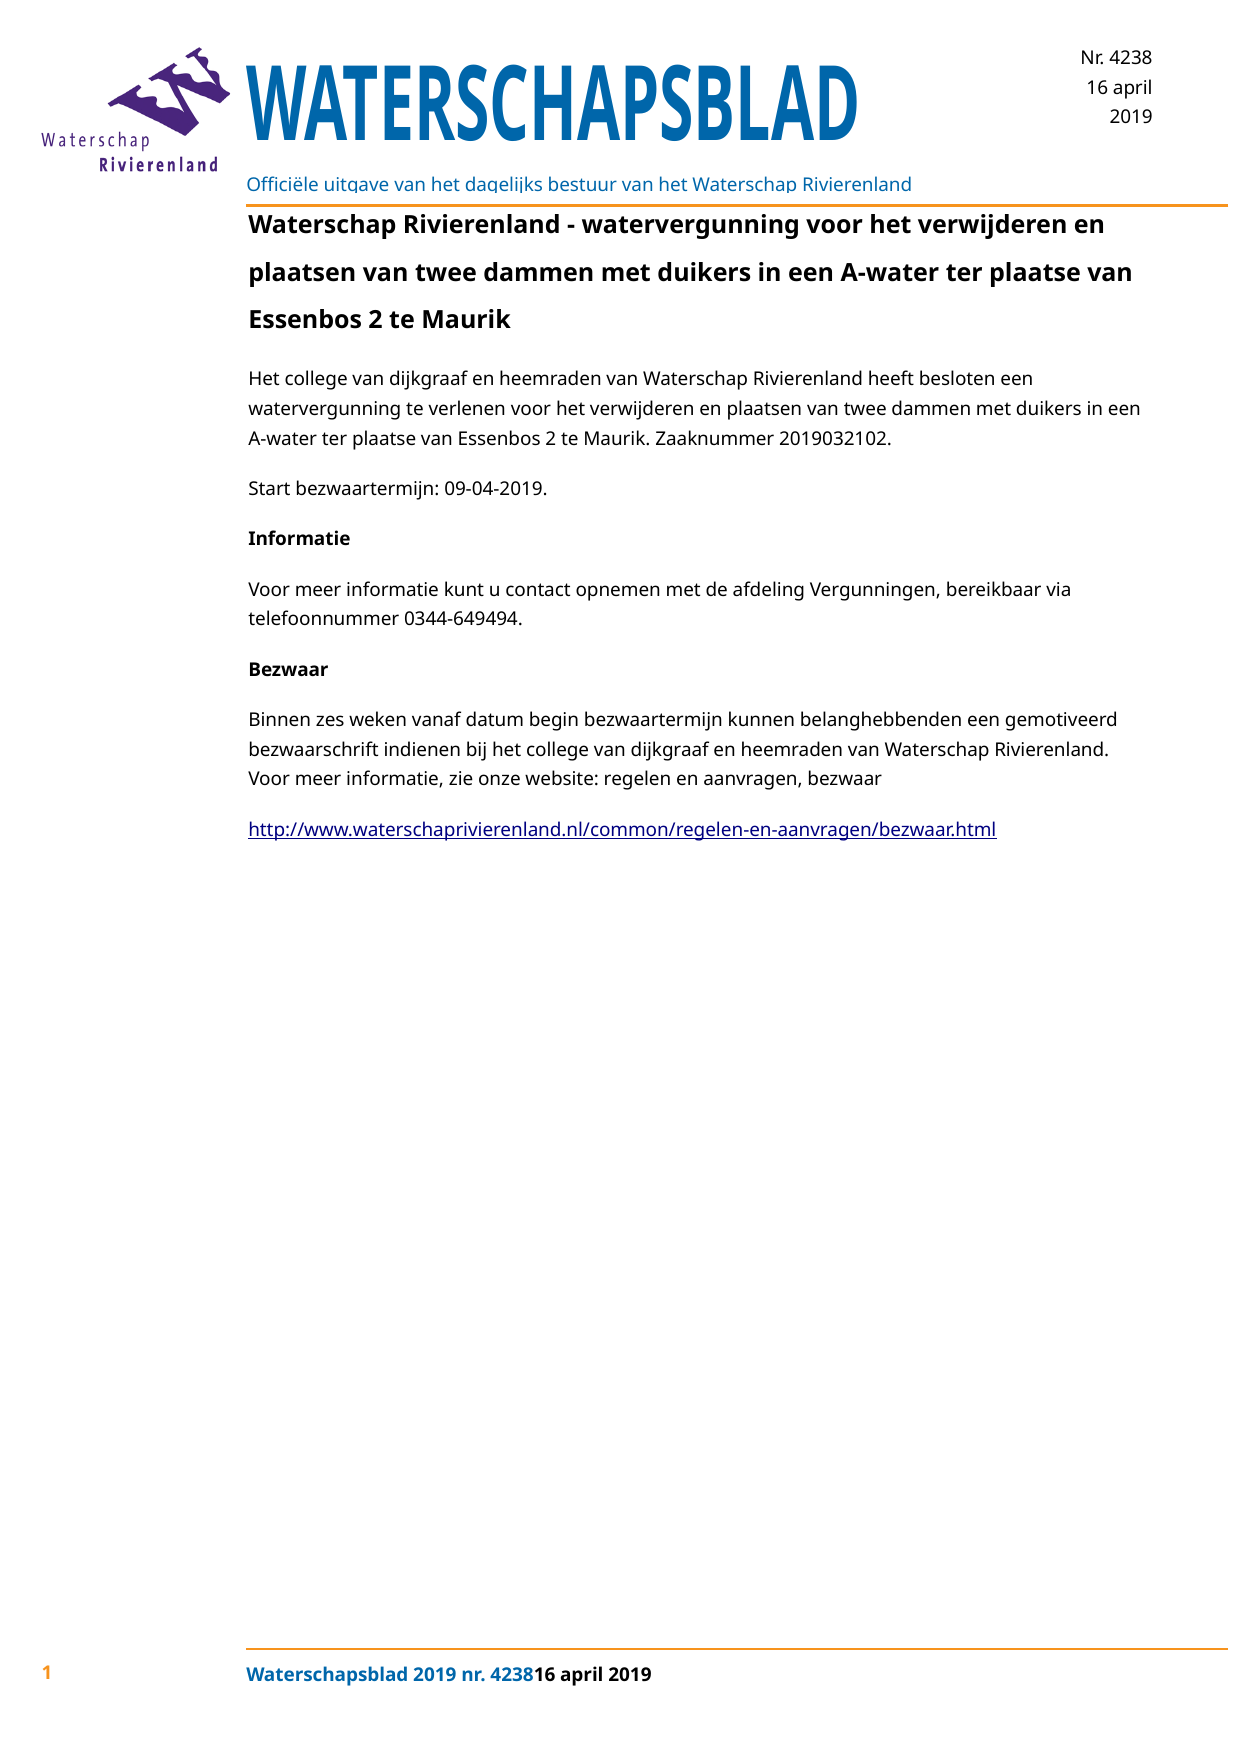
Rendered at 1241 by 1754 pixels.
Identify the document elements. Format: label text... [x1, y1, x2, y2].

text Het college van dijkgraaf en heemraden van Waterschap Rivierenland heeft besloten een watervergunning te verlenen voor het verwijderen en plaatsen van twee dammen met duikers in een A-water ter plaatse van Essenbos 2 te Maurik. Zaaknummer 2019032102. [248, 366, 1152, 450]
text Informatie [248, 526, 1152, 551]
text http://www.waterschaprivierenland.nl/common/regelen-en-aanvragen/bezwaar.html [248, 816, 1152, 842]
text Start bezwaartermijn: 09-04-2019. [248, 475, 1152, 501]
text Voor meer informatie kunt u contact opnemen met de afdeling Vergunningen, bereikbaar via telefoonnummer 0344-649494. [248, 576, 1152, 631]
picture [41, 47, 231, 172]
text Waterschap Rivierenland - watervergunning voor het verwijderen en plaatsen van twee dammen met duikers in een A-water ter plaatse van Essenbos 2 te Maurik [248, 207, 1152, 336]
text Binnen zes weken vanaf datum begin bezwaartermijn kunnen belanghebbenden een gemotiveerd bezwaarschrift indienen bij het college van dijkgraaf en heemraden van Waterschap Rivierenland. Voor meer informatie, zie onze website: regelen en aanvragen, bezwaar [248, 706, 1152, 791]
text Bezwaar [248, 656, 1152, 682]
